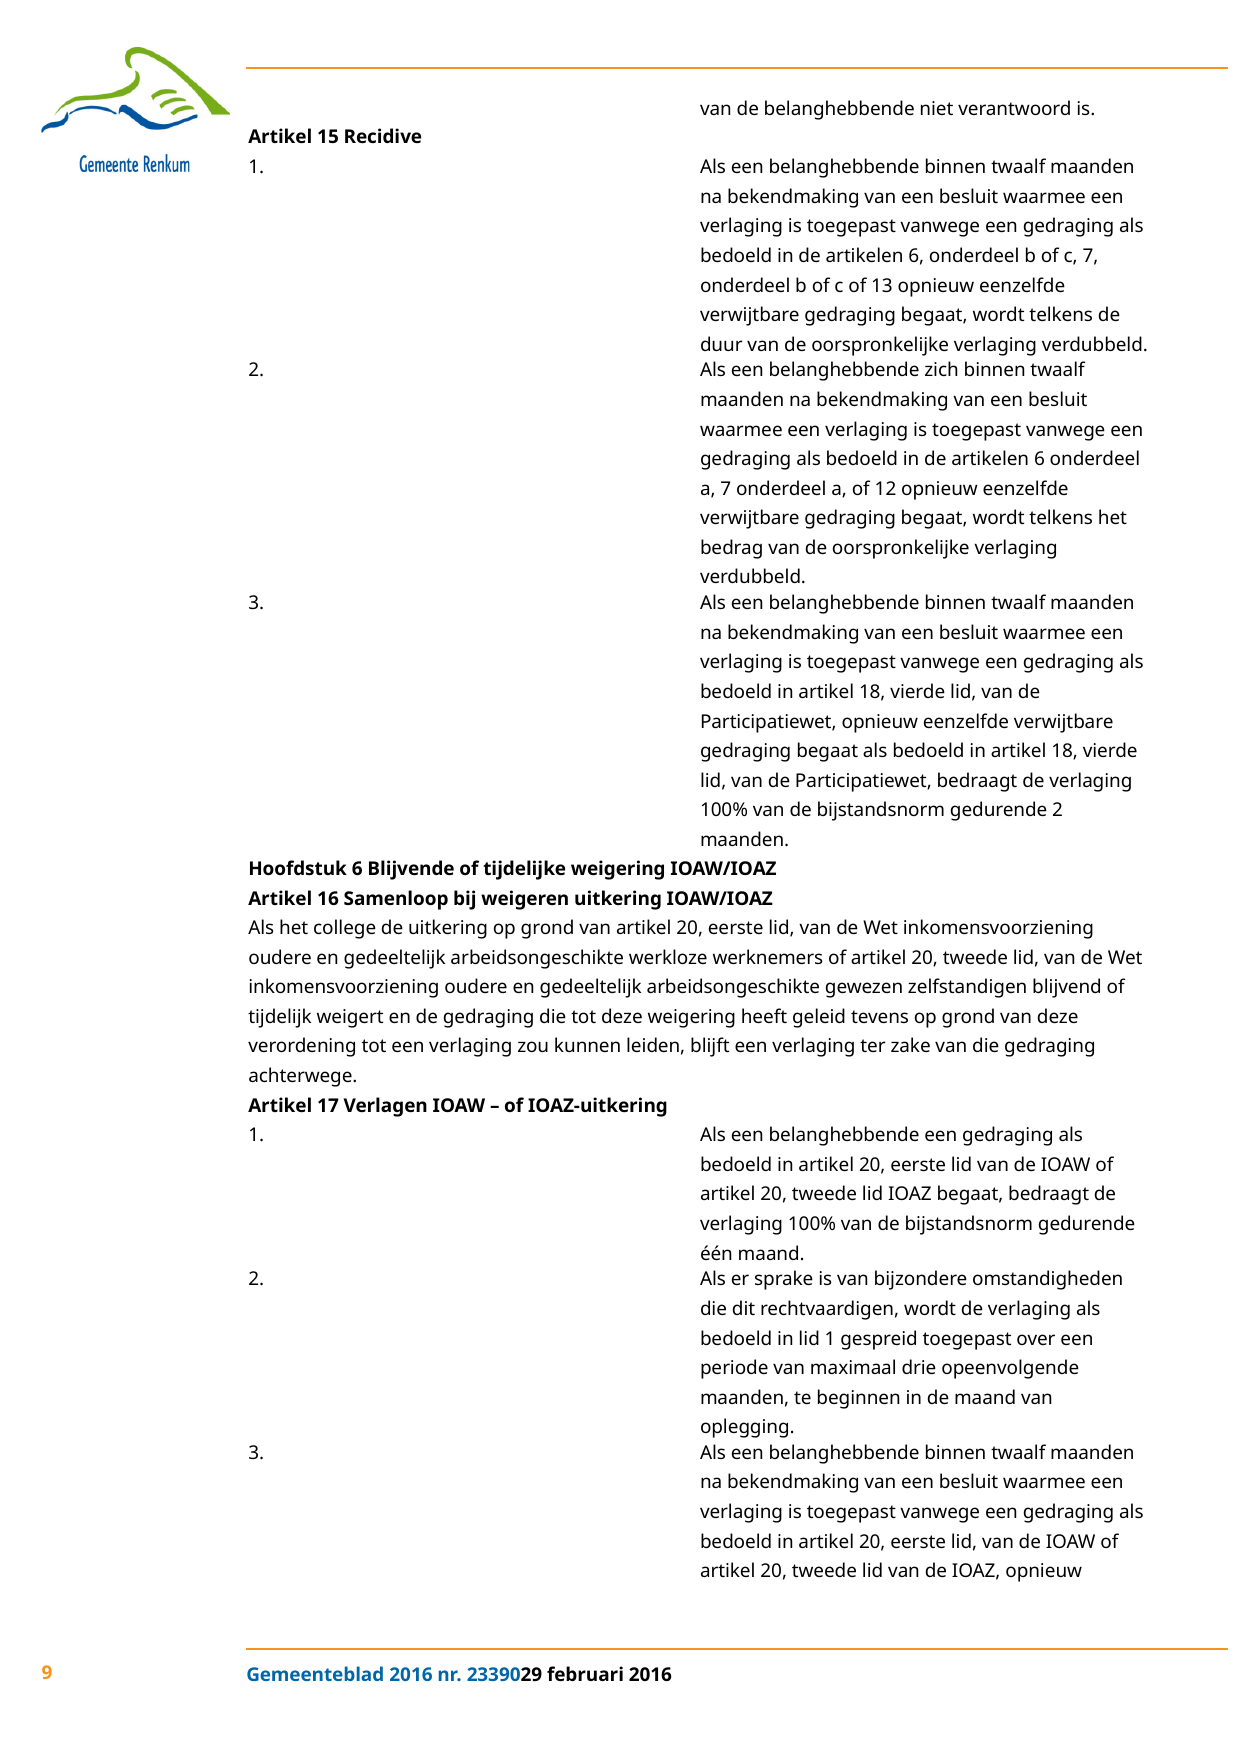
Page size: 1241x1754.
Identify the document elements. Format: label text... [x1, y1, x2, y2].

table_cell Als een belanghebbende binnen twaalf maanden na bekendmaking van een besluit waarmee een verlaging is toegepast vanwege een gedraging als bedoeld in artikel 18, vierde lid, van de Participatiewet, opnieuw eenzelfde verwijtbare gedraging begaat als bedoeld in artikel 18, vierde lid, van de Participatiewet, bedraagt de verlaging 100% van de bijstandsnorm gedurende 2 maanden. [700, 590, 1152, 852]
picture [41, 47, 231, 172]
table_cell 2. [248, 1266, 700, 1439]
text Artikel 17 Verlagen IOAW – of IOAZ-uitkering [248, 1092, 1152, 1117]
text Hoofdstuk 6 Blijvende of tijdelijke weigering IOAW/IOAZ [248, 855, 1152, 881]
table_cell [248, 95, 700, 121]
table_cell 2. [248, 357, 700, 589]
table_cell 3. [248, 590, 700, 852]
table_cell Als een belanghebbende binnen twaalf maanden na bekendmaking van een besluit waarmee een verlaging is toegepast vanwege een gedraging als bedoeld in artikel 20, eerste lid, van de IOAW of artikel 20, tweede lid van de IOAZ, opnieuw [700, 1439, 1152, 1583]
table_cell Als er sprake is van bijzondere omstandigheden die dit rechtvaardigen, wordt de verlaging als bedoeld in lid 1 gespreid toegepast over een periode van maximaal drie opeenvolgende maanden, te beginnen in de maand van oplegging. [700, 1266, 1152, 1439]
text Artikel 16 Samenloop bij weigeren uitkering IOAW/IOAZ [248, 885, 1152, 910]
table_cell van de belanghebbende niet verantwoord is. [700, 95, 1152, 121]
table_cell Als een belanghebbende zich binnen twaalf maanden na bekendmaking van een besluit waarmee een verlaging is toegepast vanwege een gedraging als bedoeld in de artikelen 6 onderdeel a, 7 onderdeel a, of 12 opnieuw eenzelfde verwijtbare gedraging begaat, wordt telkens het bedrag van de oorspronkelijke verlaging verdubbeld. [700, 357, 1152, 589]
text Artikel 15 Recidive [248, 124, 1152, 149]
table_header Als een belanghebbende een gedraging als bedoeld in artikel 20, eerste lid van de IOAW of artikel 20, tweede lid IOAZ begaat, bedraagt de verlaging 100% van de bijstandsnorm gedurende één maand. [700, 1121, 1152, 1266]
table_header 1. [248, 154, 700, 357]
table_header Als een belanghebbende binnen twaalf maanden na bekendmaking van een besluit waarmee een verlaging is toegepast vanwege een gedraging als bedoeld in de artikelen 6, onderdeel b of c, 7, onderdeel b of c of 13 opnieuw eenzelfde verwijtbare gedraging begaat, wordt telkens de duur van de oorspronkelijke verlaging verdubbeld. [700, 154, 1152, 357]
table_cell 3. [248, 1439, 700, 1583]
table_header 1. [248, 1121, 700, 1266]
text Als het college de uitkering op grond van artikel 20, eerste lid, van de Wet inkomensvoorziening oudere en gedeeltelijk arbeidsongeschikte werkloze werknemers of artikel 20, tweede lid, van de Wet inkomensvoorziening oudere en gedeeltelijk arbeidsongeschikte gewezen zelfstandigen blijvend of tijdelijk weigert en de gedraging die tot deze weigering heeft geleid tevens op grond van deze verordening tot een verlaging zou kunnen leiden, blijft een verlaging ter zake van die gedraging achterwege. [248, 914, 1152, 1088]
